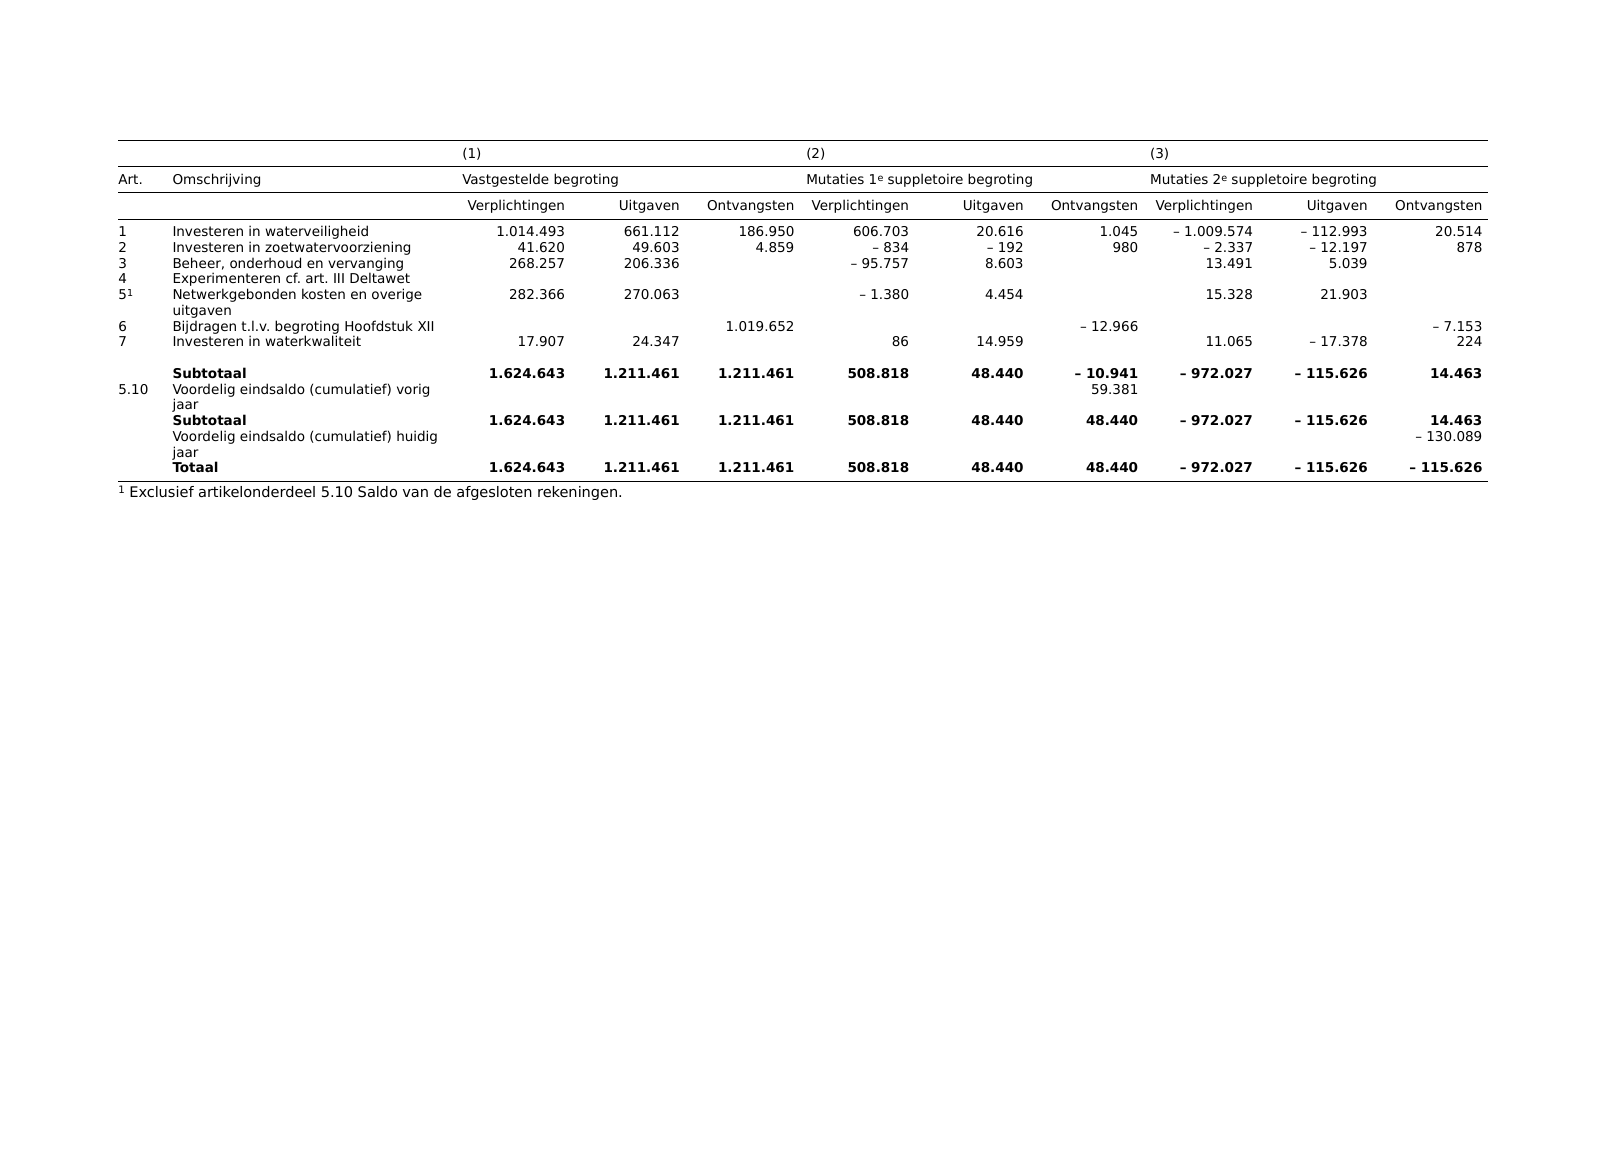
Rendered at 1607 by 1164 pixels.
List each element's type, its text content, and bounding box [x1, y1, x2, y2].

table_cell 86 [800, 334, 915, 350]
table_cell 24.347 [571, 334, 685, 350]
table_cell Ontvangsten [685, 193, 800, 218]
table_cell Uitgaven [1259, 193, 1373, 218]
table_cell 4 [118, 271, 166, 287]
table_cell [685, 271, 800, 287]
table_cell Investeren in waterveiligheid [166, 220, 456, 240]
table_cell 6 [118, 319, 166, 334]
table_cell 2 [118, 240, 166, 256]
table_cell 1 Exclusief artikelonderdeel 5.10 Saldo van de afgesloten rekeningen. [118, 482, 1488, 501]
table_cell [685, 429, 800, 460]
table_cell [800, 271, 915, 287]
table_cell [456, 381, 571, 413]
table_cell [1373, 350, 1488, 366]
table_cell [1144, 271, 1259, 287]
table_cell 1.019.652 [685, 319, 800, 334]
table_cell [118, 366, 166, 381]
table_cell [1259, 429, 1373, 460]
table_cell 606.703 [800, 220, 915, 240]
table_cell 224 [1373, 334, 1488, 350]
table_cell [118, 193, 166, 218]
table_cell [1259, 381, 1373, 413]
table_cell 13.491 [1144, 256, 1259, 271]
table_cell Verplichtingen [1144, 193, 1259, 218]
table_cell – 115.626 [1259, 366, 1373, 381]
table_cell Beheer, onderhoud en vervanging [166, 256, 456, 271]
table_cell 1.014.493 [456, 220, 571, 240]
table_cell Experimenteren cf. art. III Deltawet [166, 271, 456, 287]
table_cell 1.211.461 [571, 460, 685, 481]
table_cell [1144, 319, 1259, 334]
table_cell [571, 319, 685, 334]
table_cell Subtotaal [166, 366, 456, 381]
table_cell – 12.966 [1029, 319, 1144, 334]
table_cell Ontvangsten [1029, 193, 1144, 218]
table_cell – 130.089 [1373, 429, 1488, 460]
table_cell 41.620 [456, 240, 571, 256]
table_cell [118, 350, 166, 366]
table_cell – 834 [800, 240, 915, 256]
table_cell [571, 429, 685, 460]
table_cell [456, 350, 571, 366]
table_cell – 17.378 [1259, 334, 1373, 350]
table_cell [1029, 334, 1144, 350]
table_cell 17.907 [456, 334, 571, 350]
table_cell [1144, 429, 1259, 460]
table_cell 14.959 [915, 334, 1029, 350]
table_cell Art. [118, 167, 166, 192]
table_cell Voordelig eindsaldo (cumulatief) vorig jaar [166, 381, 456, 413]
table_cell 4.859 [685, 240, 800, 256]
table_cell – 7.153 [1373, 319, 1488, 334]
table_cell – 12.197 [1259, 240, 1373, 256]
table_cell 21.903 [1259, 287, 1373, 318]
table_cell [1373, 256, 1488, 271]
table_cell [571, 271, 685, 287]
table_cell 508.818 [800, 366, 915, 381]
table_cell 878 [1373, 240, 1488, 256]
table_cell [1373, 287, 1488, 318]
table_cell [118, 413, 166, 429]
table_cell [118, 429, 166, 460]
table_cell 14.463 [1373, 366, 1488, 381]
table_cell Investeren in zoetwatervoorziening [166, 240, 456, 256]
table_cell [915, 429, 1029, 460]
table_cell [1259, 271, 1373, 287]
table_cell 48.440 [1029, 413, 1144, 429]
table_cell 5.10 [118, 381, 166, 413]
table_cell [166, 193, 456, 218]
table_cell 15.328 [1144, 287, 1259, 318]
table_cell Voordelig eindsaldo (cumulatief) huidig jaar [166, 429, 456, 460]
table_cell 51 [118, 287, 166, 318]
table_cell [456, 429, 571, 460]
table_cell [685, 350, 800, 366]
table_cell [1029, 429, 1144, 460]
table_cell 1.624.643 [456, 366, 571, 381]
table_cell 661.112 [571, 220, 685, 240]
table_cell 508.818 [800, 460, 915, 481]
table_cell [915, 271, 1029, 287]
table_cell 1.211.461 [571, 413, 685, 429]
table_cell 206.336 [571, 256, 685, 271]
table_cell – 1.380 [800, 287, 915, 318]
table_cell 186.950 [685, 220, 800, 240]
table_cell [118, 460, 166, 481]
table_cell 48.440 [1029, 460, 1144, 481]
table_cell – 192 [915, 240, 1029, 256]
table_cell – 112.993 [1259, 220, 1373, 240]
table_cell 59.381 [1029, 381, 1144, 413]
table_cell [685, 334, 800, 350]
table_cell [800, 381, 915, 413]
table_cell [800, 350, 915, 366]
table_cell Mutaties 1e suppletoire begroting [800, 167, 1144, 192]
table_cell Uitgaven [571, 193, 685, 218]
table_cell [800, 429, 915, 460]
table_cell – 2.337 [1144, 240, 1259, 256]
table_cell 8.603 [915, 256, 1029, 271]
table_cell 282.366 [456, 287, 571, 318]
table_cell Ontvangsten [1373, 193, 1488, 218]
table_cell 508.818 [800, 413, 915, 429]
table_cell 7 [118, 334, 166, 350]
table_cell 20.616 [915, 220, 1029, 240]
table_cell 20.514 [1373, 220, 1488, 240]
table_cell 5.039 [1259, 256, 1373, 271]
table_cell 48.440 [915, 366, 1029, 381]
table_cell – 972.027 [1144, 413, 1259, 429]
table_cell Bijdragen t.l.v. begroting Hoofdstuk XII [166, 319, 456, 334]
table_cell 1 [118, 220, 166, 240]
table_cell 48.440 [915, 413, 1029, 429]
table_cell [1029, 287, 1144, 318]
table_cell 980 [1029, 240, 1144, 256]
table_cell [1029, 256, 1144, 271]
table_cell Netwerkgebonden kosten en overige uitgaven [166, 287, 456, 318]
table_cell [1029, 271, 1144, 287]
table_cell 3 [118, 256, 166, 271]
table_cell 14.463 [1373, 413, 1488, 429]
table_cell – 95.757 [800, 256, 915, 271]
table_cell Vastgestelde begroting [456, 167, 800, 192]
table_cell [915, 319, 1029, 334]
table_cell Verplichtingen [800, 193, 915, 218]
table_cell 1.211.461 [685, 413, 800, 429]
table_cell 1.211.461 [571, 366, 685, 381]
table_cell [456, 271, 571, 287]
table_cell 268.257 [456, 256, 571, 271]
table_cell [456, 319, 571, 334]
table_cell – 972.027 [1144, 366, 1259, 381]
table_cell 48.440 [915, 460, 1029, 481]
table_cell [1029, 350, 1144, 366]
table_cell 270.063 [571, 287, 685, 318]
table_cell Totaal [166, 460, 456, 481]
table_cell [685, 381, 800, 413]
table_cell – 972.027 [1144, 460, 1259, 481]
table_cell Subtotaal [166, 413, 456, 429]
table_cell [1259, 319, 1373, 334]
table_cell 1.211.461 [685, 366, 800, 381]
table_cell [571, 350, 685, 366]
table_cell [1259, 350, 1373, 366]
table_cell 1.045 [1029, 220, 1144, 240]
table_cell [800, 319, 915, 334]
table_cell Uitgaven [915, 193, 1029, 218]
table_cell Investeren in waterkwaliteit [166, 334, 456, 350]
table_cell – 115.626 [1259, 460, 1373, 481]
table_cell [915, 350, 1029, 366]
table_cell [1373, 381, 1488, 413]
table_cell [685, 287, 800, 318]
table_cell – 115.626 [1373, 460, 1488, 481]
table_cell 11.065 [1144, 334, 1259, 350]
table_cell 49.603 [571, 240, 685, 256]
table_cell Omschrijving [166, 167, 456, 192]
table_header (2) [800, 141, 1144, 166]
table_cell 1.211.461 [685, 460, 800, 481]
table_header [166, 141, 456, 166]
table_header (1) [456, 141, 800, 166]
table_cell 1.624.643 [456, 460, 571, 481]
table_header (3) [1144, 141, 1488, 166]
table_cell Verplichtingen [456, 193, 571, 218]
table_cell 1.624.643 [456, 413, 571, 429]
table_cell [166, 350, 456, 366]
table_cell [685, 256, 800, 271]
table_cell Mutaties 2e suppletoire begroting [1144, 167, 1488, 192]
table_cell 4.454 [915, 287, 1029, 318]
table_cell [915, 381, 1029, 413]
table_cell – 115.626 [1259, 413, 1373, 429]
table_cell [1144, 381, 1259, 413]
table_cell [571, 381, 685, 413]
table_header [118, 141, 166, 166]
table_cell [1373, 271, 1488, 287]
table_cell – 10.941 [1029, 366, 1144, 381]
table_cell – 1.009.574 [1144, 220, 1259, 240]
table_cell [1144, 350, 1259, 366]
